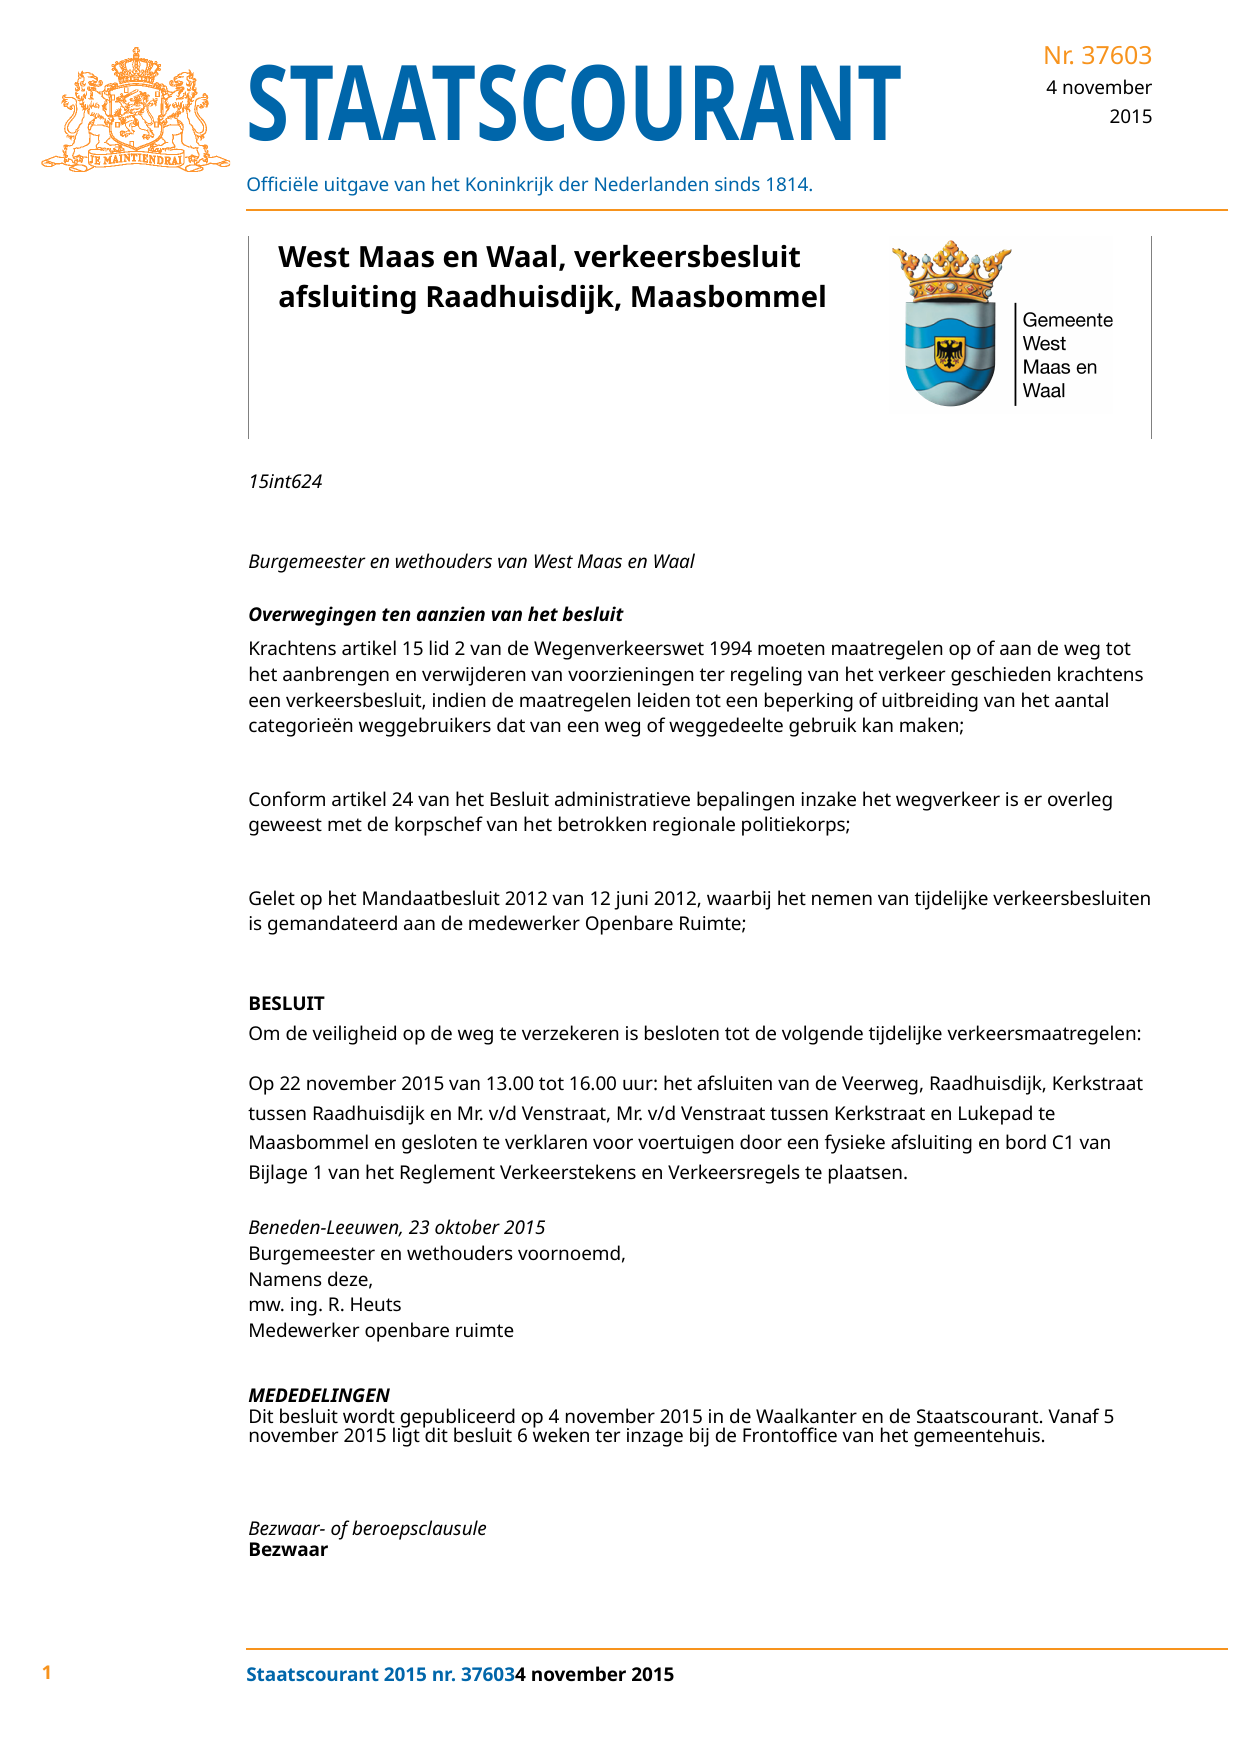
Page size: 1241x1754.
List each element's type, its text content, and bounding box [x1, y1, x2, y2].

text 15int624 [248, 469, 1152, 494]
text Op 22 november 2015 van 13.00 tot 16.00 uur: het afsluiten van de Veerweg, Raadhuisdijk, Kerkstraat tussen Raadhuisdijk en Mr. v/d Venstraat, Mr. v/d Venstraat tussen Kerkstraat en Lukepad te Maasbommel en gesloten te verklaren voor voertuigen door een fysieke afsluiting en bord C1 van Bijlage 1 van het Reglement Verkeerstekens en Verkeersregels te plaatsen. [248, 1070, 1152, 1185]
table_header [850, 414, 1151, 439]
table_header [850, 236, 888, 413]
table_header West Maas en Waal, verkeersbesluit afsluiting Raadhuisdijk, Maasbommel [249, 236, 850, 439]
text Overwegingen ten aanzien van het besluit [248, 601, 1152, 627]
text Conform artikel 24 van het Besluit administratieve bepalingen inzake het wegverkeer is er overleg geweest met de korpschef van het betrokken regionale politiekorps; [248, 786, 1152, 837]
picture [41, 47, 231, 172]
text Burgemeester en wethouders van West Maas en Waal [248, 548, 1152, 574]
text Om de veiligheid op de weg te verzekeren is besloten tot de volgende tijdelijke verkeersmaatregelen: [248, 1020, 1152, 1046]
text Gelet op het Mandaatbesluit 2012 van 12 juni 2012, waarbij het nemen van tijdelijke verkeersbesluiten is gemandateerd aan de medewerker Openbare Ruimte; [248, 885, 1152, 936]
table_header [1113, 236, 1151, 413]
picture [888, 236, 1113, 414]
text Bezwaar [248, 1541, 1152, 1560]
text Beneden-Leeuwen, 23 oktober 2015 [248, 1214, 1152, 1240]
text Dit besluit wordt gepubliceerd op 4 november 2015 in de Waalkanter en de Staatscourant. Vanaf 5 november 2015 ligt dit besluit 6 weken ter inzage bij de Frontoffice van het gemeentehuis. [248, 1408, 1152, 1447]
text Medewerker openbare ruimte [248, 1317, 1152, 1343]
text Namens deze, [248, 1266, 1152, 1292]
text BESLUIT [248, 990, 1152, 1016]
text MEDEDELINGEN [248, 1382, 1152, 1408]
text Burgemeester en wethouders voornoemd, [248, 1240, 1152, 1266]
text Bezwaar- of beroepsclausule [248, 1515, 1152, 1541]
text mw. ing. R. Heuts [248, 1292, 1152, 1317]
text Krachtens artikel 15 lid 2 van de Wegenverkeerswet 1994 moeten maatregelen op of aan de weg tot het aanbrengen en verwijderen van voorzieningen ter regeling van het verkeer geschieden krachtens een verkeersbesluit, indien de maatregelen leiden tot een beperking of uitbreiding van het aantal categorieën weggebruikers dat van een weg of weggedeelte gebruik kan maken; [248, 635, 1152, 738]
